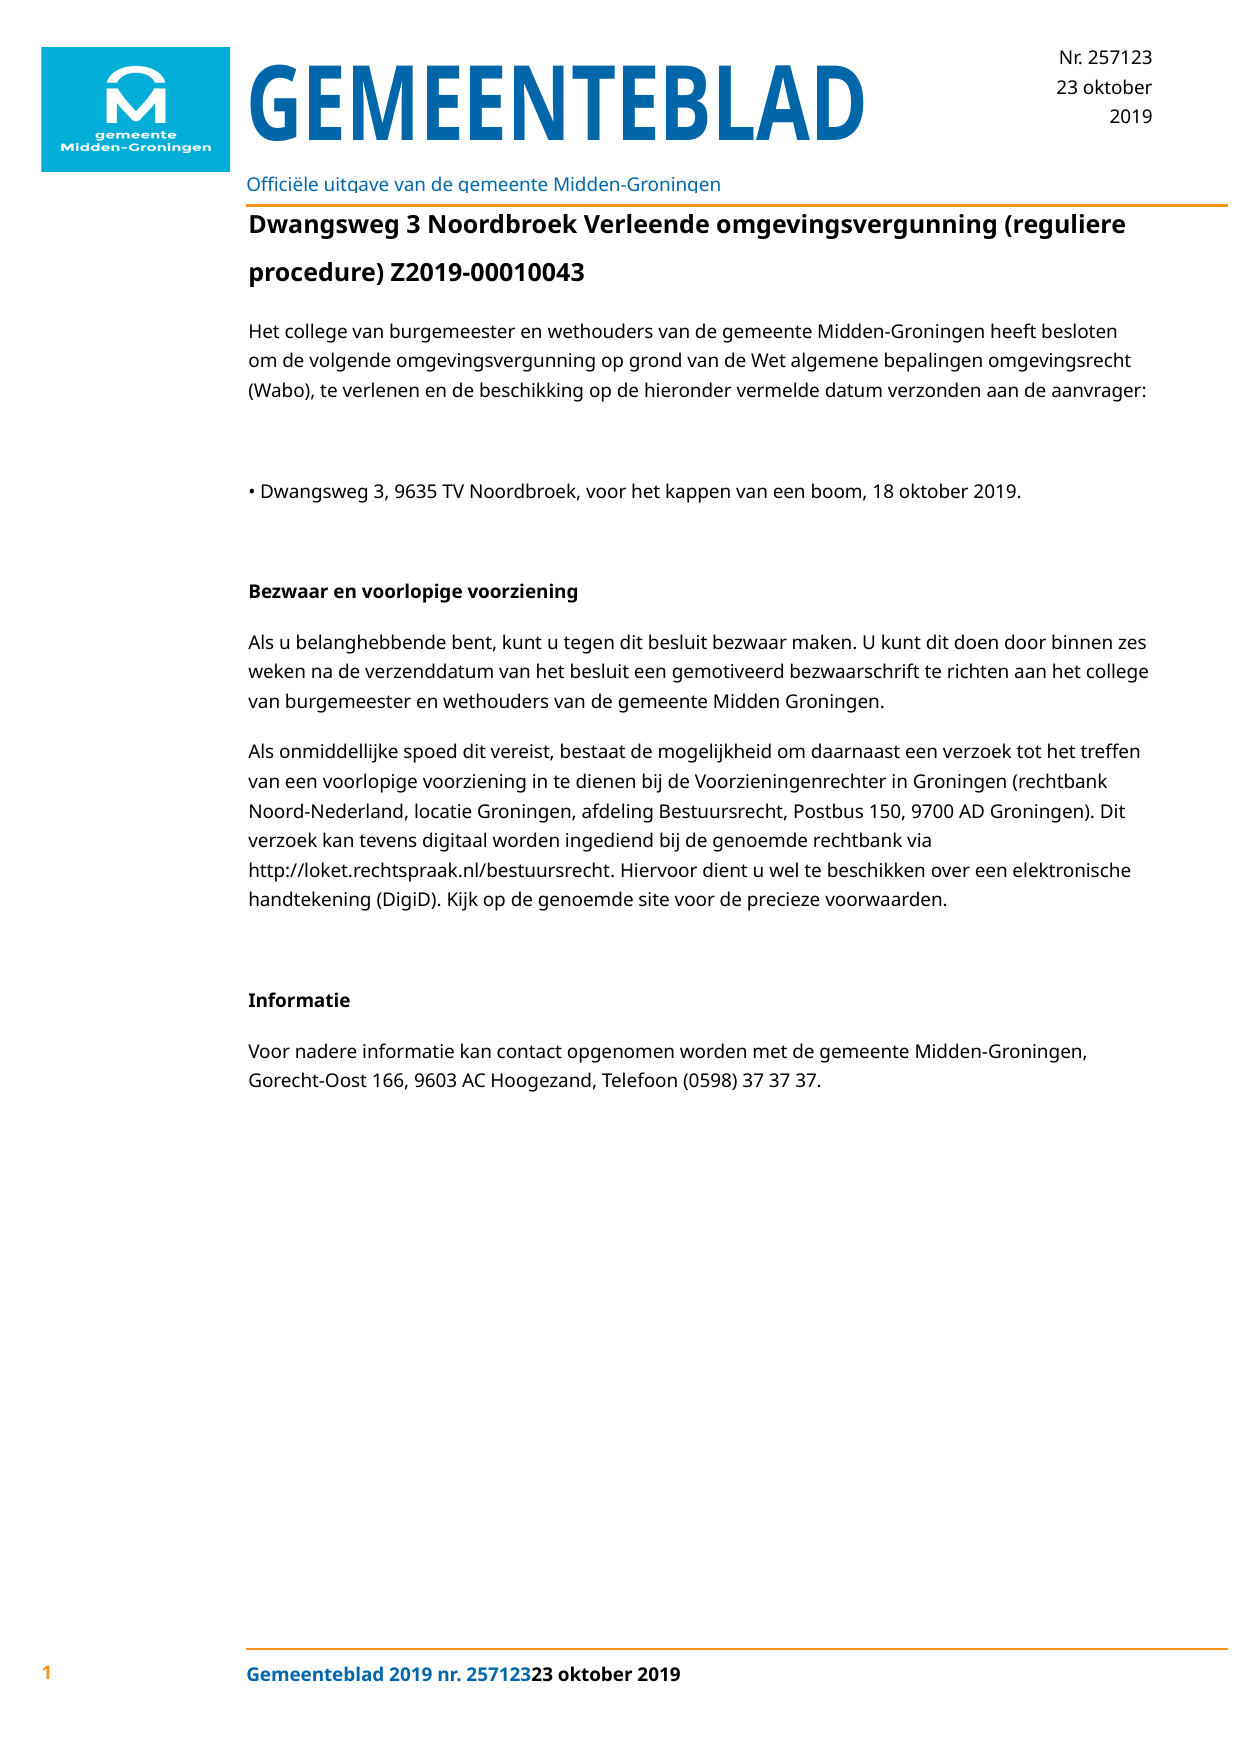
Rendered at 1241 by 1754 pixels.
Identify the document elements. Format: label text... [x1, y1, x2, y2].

picture [107, 89, 165, 122]
text Informatie [248, 987, 1152, 1013]
text • Dwangsweg 3, 9635 TV Noordbroek, voor het kappen van een boom, 18 oktober 2019. [248, 478, 1152, 504]
text Het college van burgemeester en wethouders van de gemeente Midden-Groningen heeft besloten om de volgende omgevingsvergunning op grond van de Wet algemene bepalingen omgevingsrecht (Wabo), te verlenen en de beschikking op de hieronder vermelde datum verzonden aan de aanvrager: [248, 318, 1152, 403]
picture [108, 66, 164, 82]
text Voor nadere informatie kan contact opgenomen worden met de gemeente Midden-Groningen, Gorecht-Oost 166, 9603 AC Hoogezand, Telefoon (0598) 37 37 37. [248, 1038, 1152, 1093]
picture [184, 146, 190, 153]
text Als u belanghebbende bent, kunt u tegen dit besluit bezwaar maken. U kunt dit doen door binnen zes weken na de verzenddatum van het besluit een gemotiveerd bezwaarschrift te richten aan het college van burgemeester en wethouders van de gemeente Midden Groningen. [248, 629, 1152, 714]
text Als onmiddellijke spoed dit vereist, bestaat de mogelijkheid om daarnaast een verzoek tot het treffen van een voorlopige voorziening in te dienen bij de Voorzieningenrechter in Groningen (rechtbank Noord-Nederland, locatie Groningen, afdeling Bestuursrecht, Postbus 150, 9700 AD Groningen). Dit verzoek kan tevens digitaal worden ingediend bij de genoemde rechtbank via http://loket.rechtspraak.nl/bestuursrecht. Hiervoor dient u wel te beschikken over een elektronische handtekening (DigiD). Kijk op de genoemde site voor de precieze voorwaarden. [248, 739, 1152, 912]
text Bezwaar en voorlopige voorziening [248, 579, 1152, 604]
text Dwangsweg 3 Noordbroek Verleende omgevingsvergunning (reguliere procedure) Z2019-00010043 [248, 207, 1152, 288]
